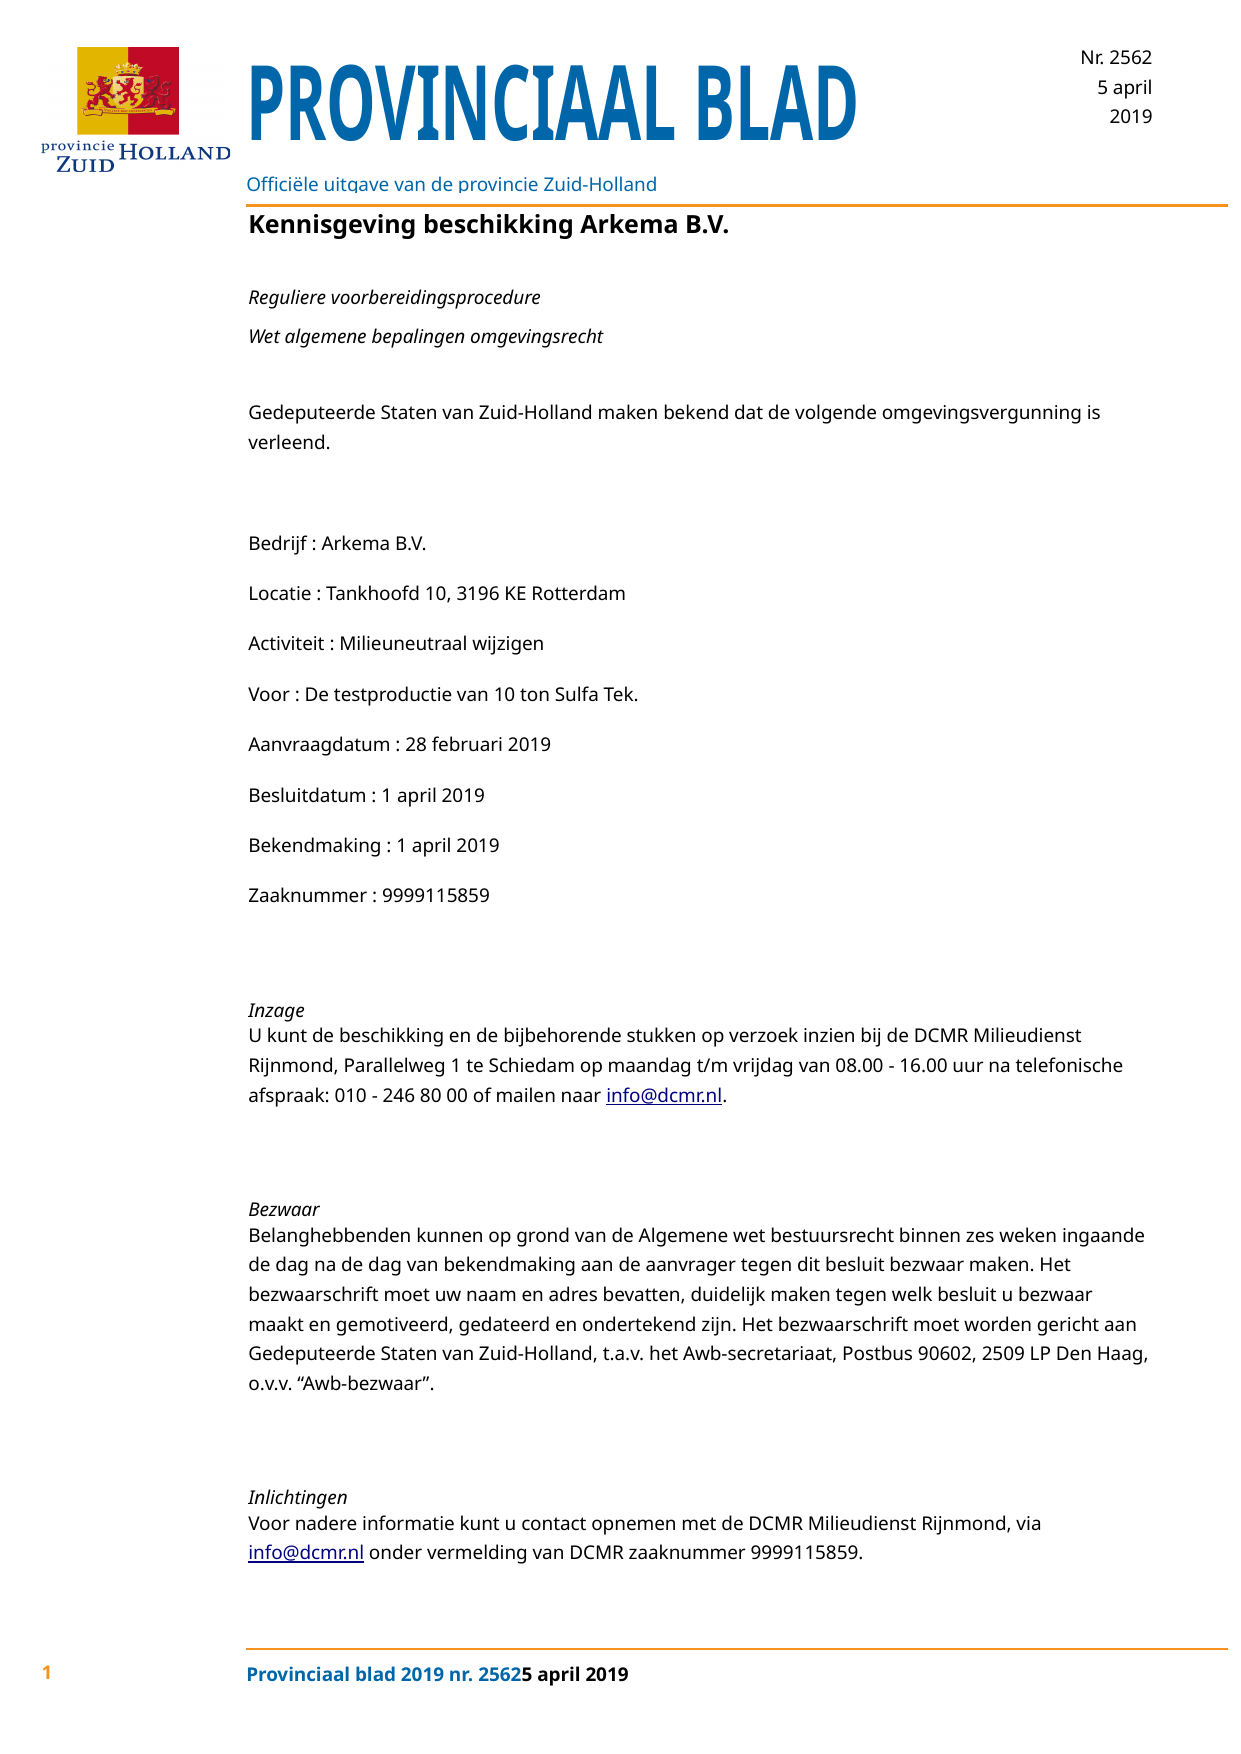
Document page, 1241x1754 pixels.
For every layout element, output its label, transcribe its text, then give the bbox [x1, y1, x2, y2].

text Activiteit : Milieuneutraal wijzigen [248, 631, 1152, 656]
text Voor nadere informatie kunt u contact opnemen met de DCMR Milieudienst Rijnmond, via info@dcmr.nl onder vermelding van DCMR zaaknummer 9999115859. [248, 1510, 1152, 1565]
text Locatie : Tankhoofd 10, 3196 KE Rotterdam [248, 580, 1152, 606]
text Bedrijf : Arkema B.V. [248, 530, 1152, 555]
text Belanghebbenden kunnen op grond van de Algemene wet bestuursrecht binnen zes weken ingaande de dag na de dag van bekendmaking aan de aanvrager tegen dit besluit bezwaar maken. Het bezwaarschrift moet uw naam en adres bevatten, duidelijk maken tegen welk besluit u bezwaar maakt en gemotiveerd, gedateerd en ondertekend zijn. Het bezwaarschrift moet worden gericht aan Gedeputeerde Staten van Zuid-Holland, t.a.v. het Awb-secretariaat, Postbus 90602, 2509 LP Den Haag, o.v.v. “Awb-bezwaar”. [248, 1222, 1152, 1396]
text Zaaknummer : 9999115859 [248, 883, 1152, 908]
text Wet algemene bepalingen omgevingsrecht [248, 323, 1152, 349]
text Reguliere voorbereidingsprocedure [248, 284, 1152, 309]
text Bekendmaking : 1 april 2019 [248, 832, 1152, 858]
text Voor : De testproductie van 10 ton Sulfa Tek. [248, 681, 1152, 707]
text Bezwaar [248, 1196, 1152, 1222]
text Aanvraagdatum : 28 februari 2019 [248, 731, 1152, 757]
text Kennisgeving beschikking Arkema B.V. [248, 207, 1152, 241]
text U kunt de beschikking en de bijbehorende stukken op verzoek inzien bij de DCMR Milieudienst Rijnmond, Parallelweg 1 te Schiedam op maandag t/m vrijdag van 08.00 - 16.00 uur na telefonische afspraak: 010 - 246 80 00 of mailen naar info@dcmr.nl. [248, 1023, 1152, 1108]
text Gedeputeerde Staten van Zuid-Holland maken bekend dat de volgende omgevingsvergunning is verleend. [248, 399, 1152, 454]
text Besluitdatum : 1 april 2019 [248, 782, 1152, 807]
text Inzage [248, 997, 1152, 1023]
text Inlichtingen [248, 1484, 1152, 1510]
picture [41, 47, 231, 172]
